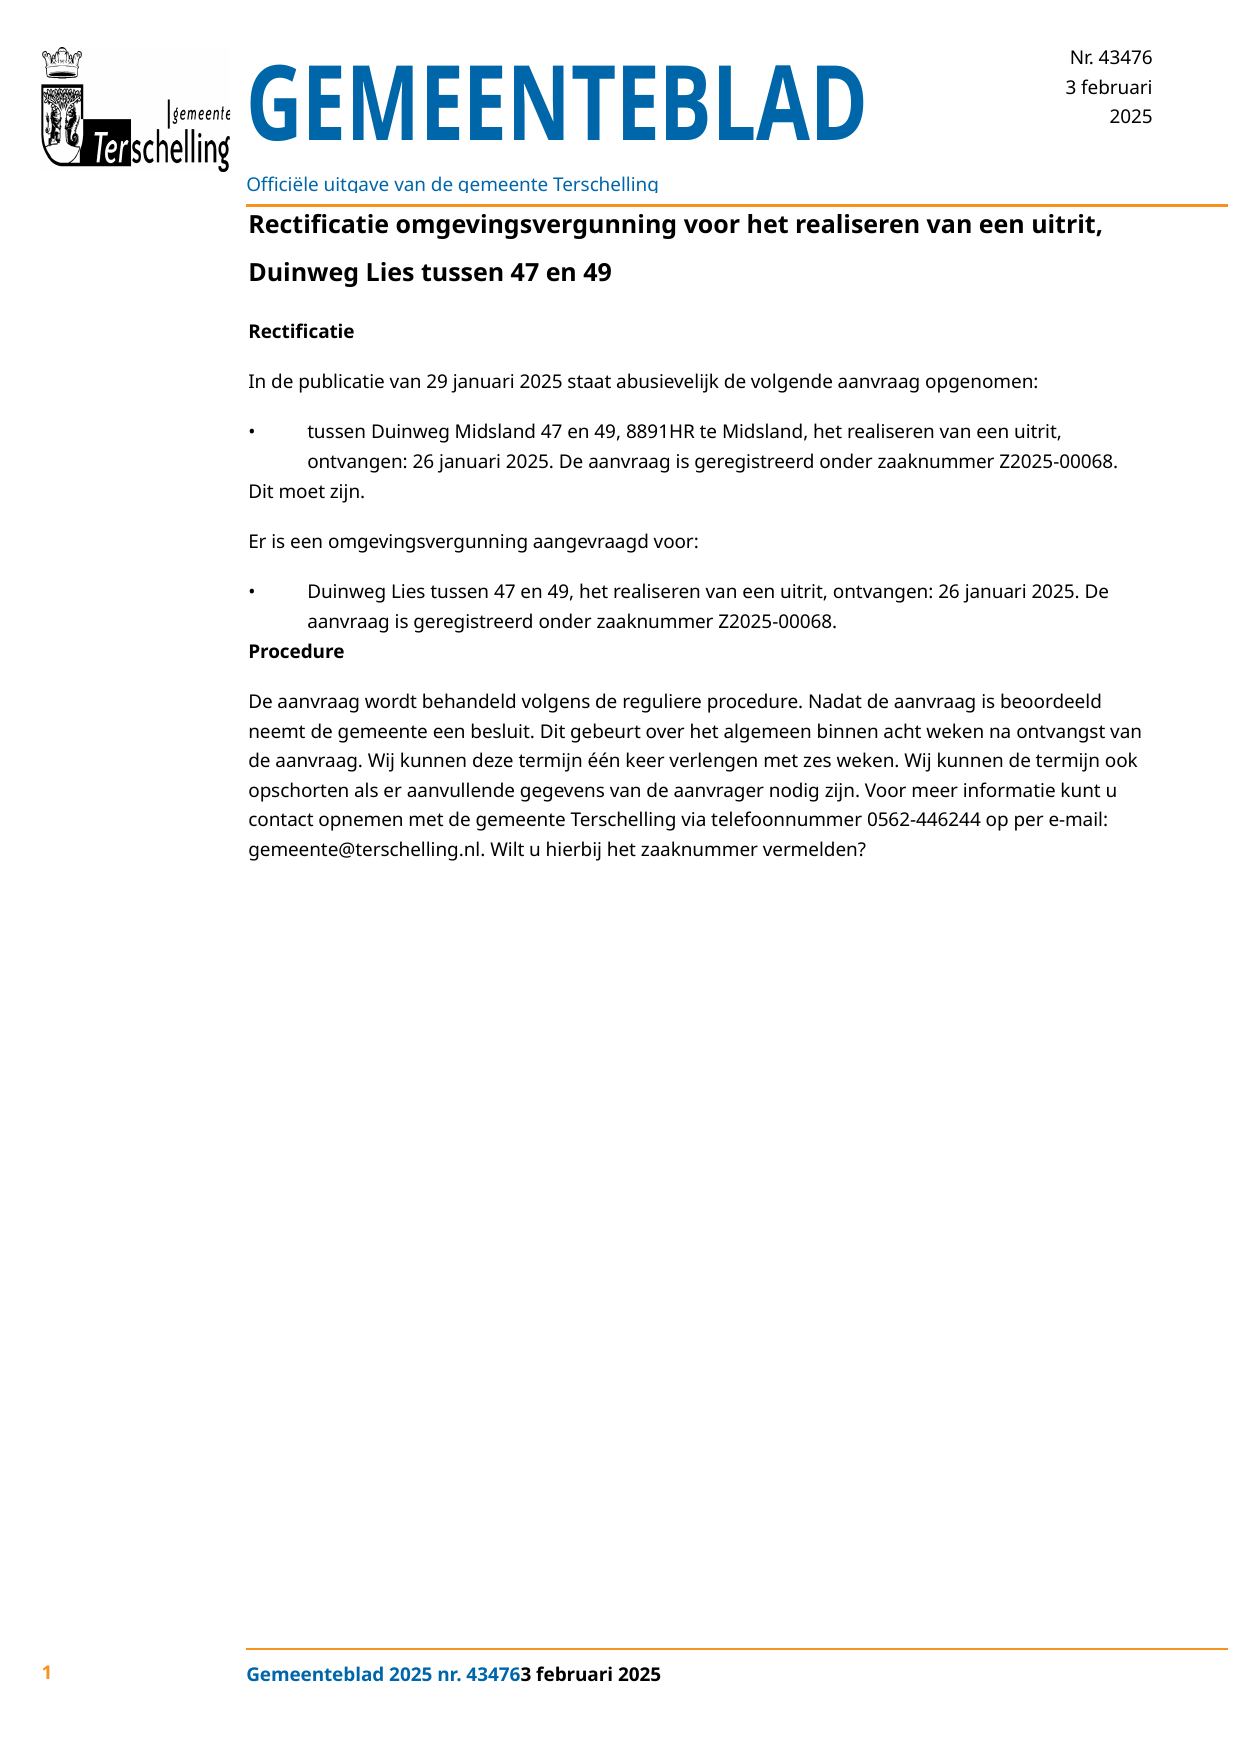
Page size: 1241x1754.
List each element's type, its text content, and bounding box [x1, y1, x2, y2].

text Rectificatie [248, 318, 1152, 344]
text Er is een omgevingsvergunning aangevraagd voor: [248, 528, 1152, 554]
text Dit moet zijn. [248, 478, 1152, 504]
text Rectificatie omgevingsvergunning voor het realiseren van een uitrit, Duinweg Lies tussen 47 en 49 [248, 207, 1152, 288]
text Procedure [248, 638, 1152, 664]
text In de publicatie van 29 januari 2025 staat abusievelijk de volgende aanvraag opgenomen: [248, 368, 1152, 394]
picture [41, 47, 231, 172]
list Duinweg Lies tussen 47 en 49, het realiseren van een uitrit, ontvangen: 26 januari 2025. De aanvraag is geregistreerd onder zaaknummer Z2025-00068. [248, 579, 1152, 634]
list tussen Duinweg Midsland 47 en 49, 8891HR te Midsland, het realiseren van een uitrit, ontvangen: 26 januari 2025. De aanvraag is geregistreerd onder zaaknummer Z2025-00068. [248, 419, 1152, 474]
text De aanvraag wordt behandeld volgens de reguliere procedure. Nadat de aanvraag is beoordeeld neemt de gemeente een besluit. Dit gebeurt over het algemeen binnen acht weken na ontvangst van de aanvraag. Wij kunnen deze termijn één keer verlengen met zes weken. Wij kunnen de termijn ook opschorten als er aanvullende gegevens van de aanvrager nodig zijn. Voor meer informatie kunt u contact opnemen met de gemeente Terschelling via telefoonnummer 0562-446244 op per e-mail: gemeente@terschelling.nl. Wilt u hierbij het zaaknummer vermelden? [248, 688, 1152, 862]
